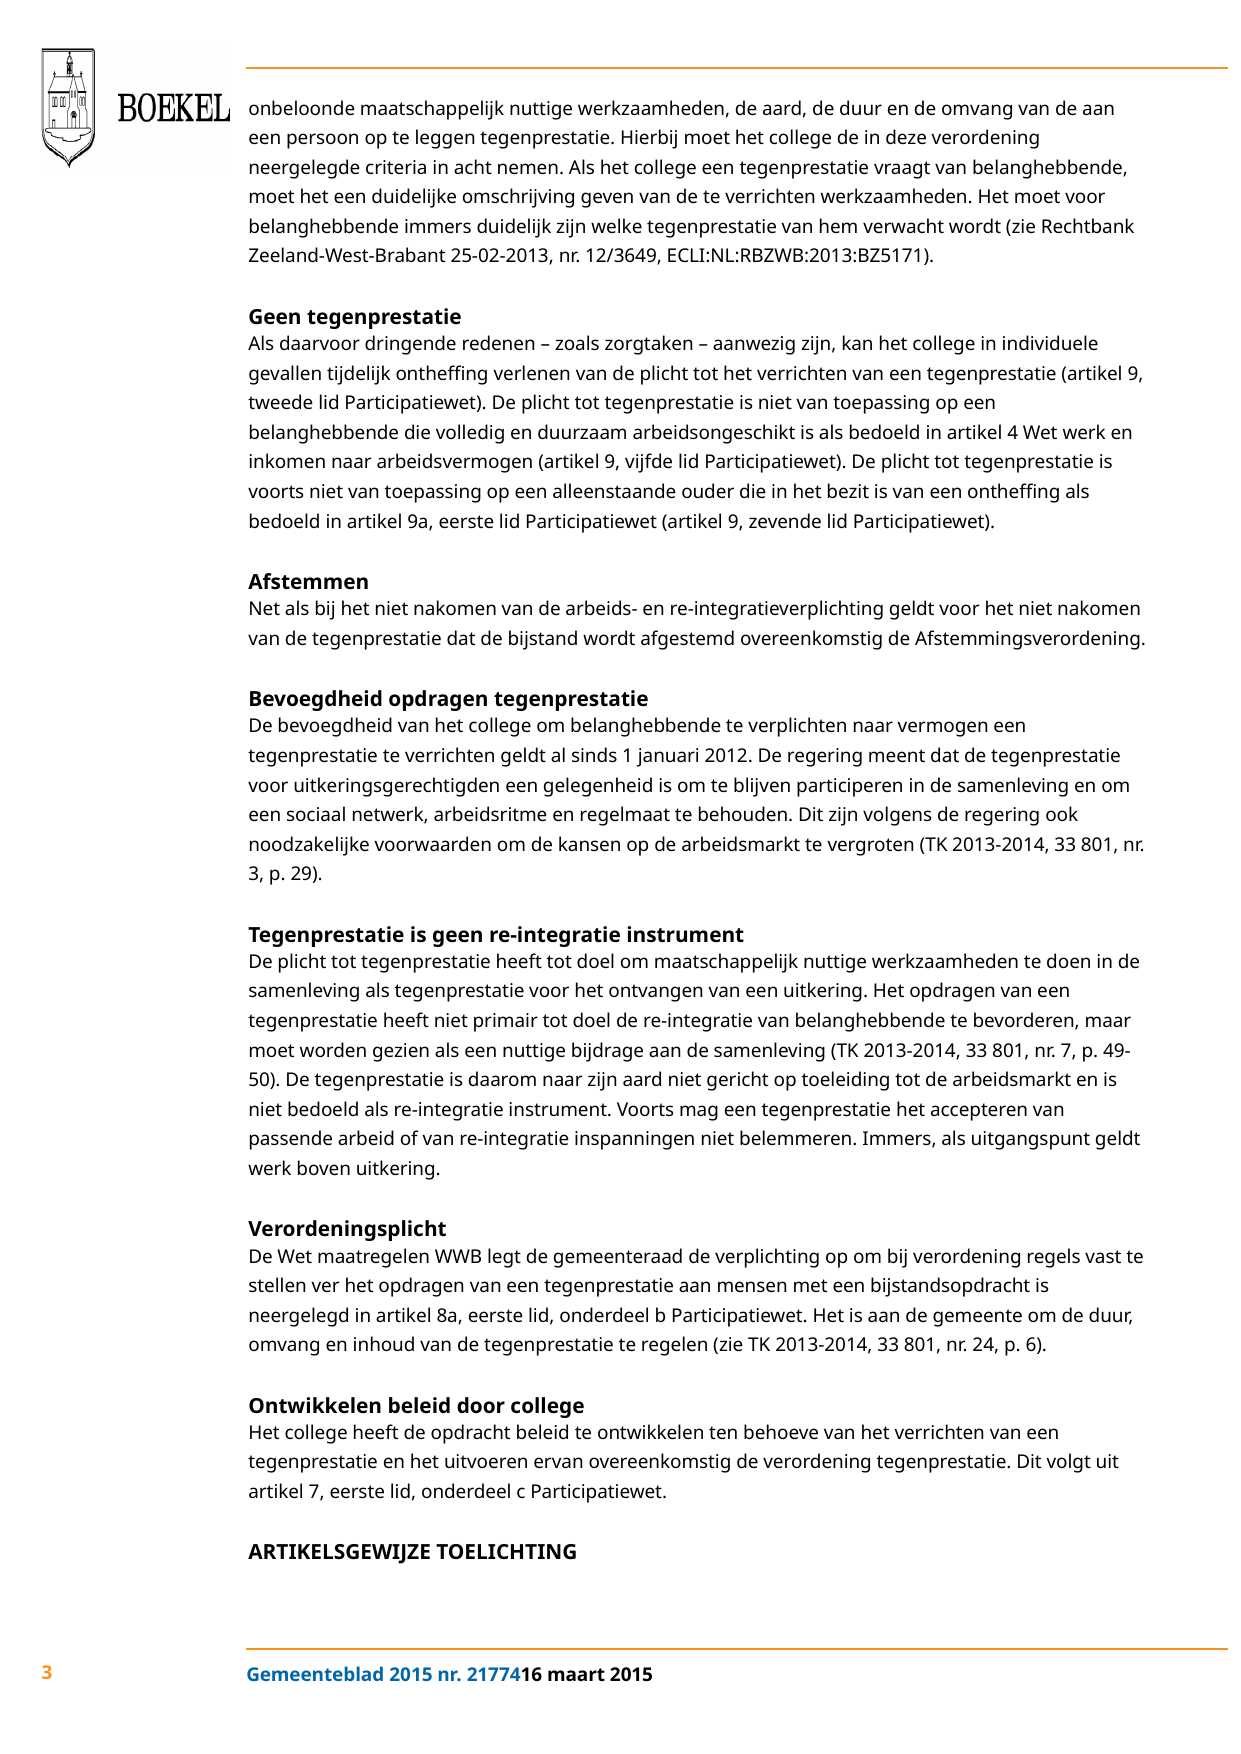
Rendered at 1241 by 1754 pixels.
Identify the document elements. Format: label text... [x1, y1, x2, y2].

text onbeloonde maatschappelijk nuttige werkzaamheden, de aard, de duur en de omvang van de aan een persoon op te leggen tegenprestatie. Hierbij moet het college de in deze verordening neergelegde criteria in acht nemen. Als het college een tegenprestatie vraagt van belanghebbende, moet het een duidelijke omschrijving geven van de te verrichten werkzaamheden. Het moet voor belanghebbende immers duidelijk zijn welke tegenprestatie van hem verwacht wordt (zie Rechtbank Zeeland-West-Brabant 25-02-2013, nr. 12/3649, ECLI:NL:RBZWB:2013:BZ5171). [248, 95, 1152, 268]
text Geen tegenprestatie [248, 302, 1152, 330]
text Net als bij het niet nakomen van de arbeids- en re-integratieverplichting geldt voor het niet nakomen van de tegenprestatie dat de bijstand wordt afgestemd overeenkomstig de Afstemmingsverordening. [248, 595, 1152, 651]
text Bevoegdheid opdragen tegenprestatie [248, 684, 1152, 713]
text De Wet maatregelen WWB legt de gemeenteraad de verplichting op om bij verordening regels vast te stellen ver het opdragen van een tegenprestatie aan mensen met een bijstandsopdracht is neergelegd in artikel 8a, eerste lid, onderdeel b Participatiewet. Het is aan de gemeente om de duur, omvang en inhoud van de tegenprestatie te regelen (zie TK 2013-2014, 33 801, nr. 24, p. 6). [248, 1243, 1152, 1357]
text Ontwikkelen beleid door college [248, 1391, 1152, 1419]
text ARTIKELSGEWIJZE TOELICHTING [248, 1537, 1152, 1566]
text Afstemmen [248, 567, 1152, 595]
text Verordeningsplicht [248, 1214, 1152, 1243]
text De bevoegdheid van het college om belanghebbende te verplichten naar vermogen een tegenprestatie te verrichten geldt al sinds 1 januari 2012. De regering meent dat de tegenprestatie voor uitkeringsgerechtigden een gelegenheid is om te blijven participeren in de samenleving en om een sociaal netwerk, arbeidsritme en regelmaat te behouden. Dit zijn volgens de regering ook noodzakelijke voorwaarden om de kansen op de arbeidsmarkt te vergroten (TK 2013-2014, 33 801, nr. 3, p. 29). [248, 713, 1152, 886]
text Als daarvoor dringende redenen – zoals zorgtaken – aanwezig zijn, kan het college in individuele gevallen tijdelijk ontheffing verlenen van de plicht tot het verrichten van een tegenprestatie (artikel 9, tweede lid Participatiewet). De plicht tot tegenprestatie is niet van toepassing op een belanghebbende die volledig en duurzaam arbeidsongeschikt is als bedoeld in artikel 4 Wet werk en inkomen naar arbeidsvermogen (artikel 9, vijfde lid Participatiewet). De plicht tot tegenprestatie is voorts niet van toepassing op een alleenstaande ouder die in het bezit is van een ontheffing als bedoeld in artikel 9a, eerste lid Participatiewet (artikel 9, zevende lid Participatiewet). [248, 330, 1152, 533]
text Tegenprestatie is geen re-integratie instrument [248, 920, 1152, 948]
text Het college heeft de opdracht beleid te ontwikkelen ten behoeve van het verrichten van een tegenprestatie en het uitvoeren ervan overeenkomstig de verordening tegenprestatie. Dit volgt uit artikel 7, eerste lid, onderdeel c Participatiewet. [248, 1419, 1152, 1504]
text De plicht tot tegenprestatie heeft tot doel om maatschappelijk nuttige werkzaamheden te doen in de samenleving als tegenprestatie voor het ontvangen van een uitkering. Het opdragen van een tegenprestatie heeft niet primair tot doel de re-integratie van belanghebbende te bevorderen, maar moet worden gezien als een nuttige bijdrage aan de samenleving (TK 2013-2014, 33 801, nr. 7, p. 49-50). De tegenprestatie is daarom naar zijn aard niet gericht op toeleiding tot de arbeidsmarkt en is niet bedoeld als re-integratie instrument. Voorts mag een tegenprestatie het accepteren van passende arbeid of van re-integratie inspanningen niet belemmeren. Immers, als uitgangspunt geldt werk boven uitkering. [248, 948, 1152, 1181]
picture [41, 47, 231, 172]
